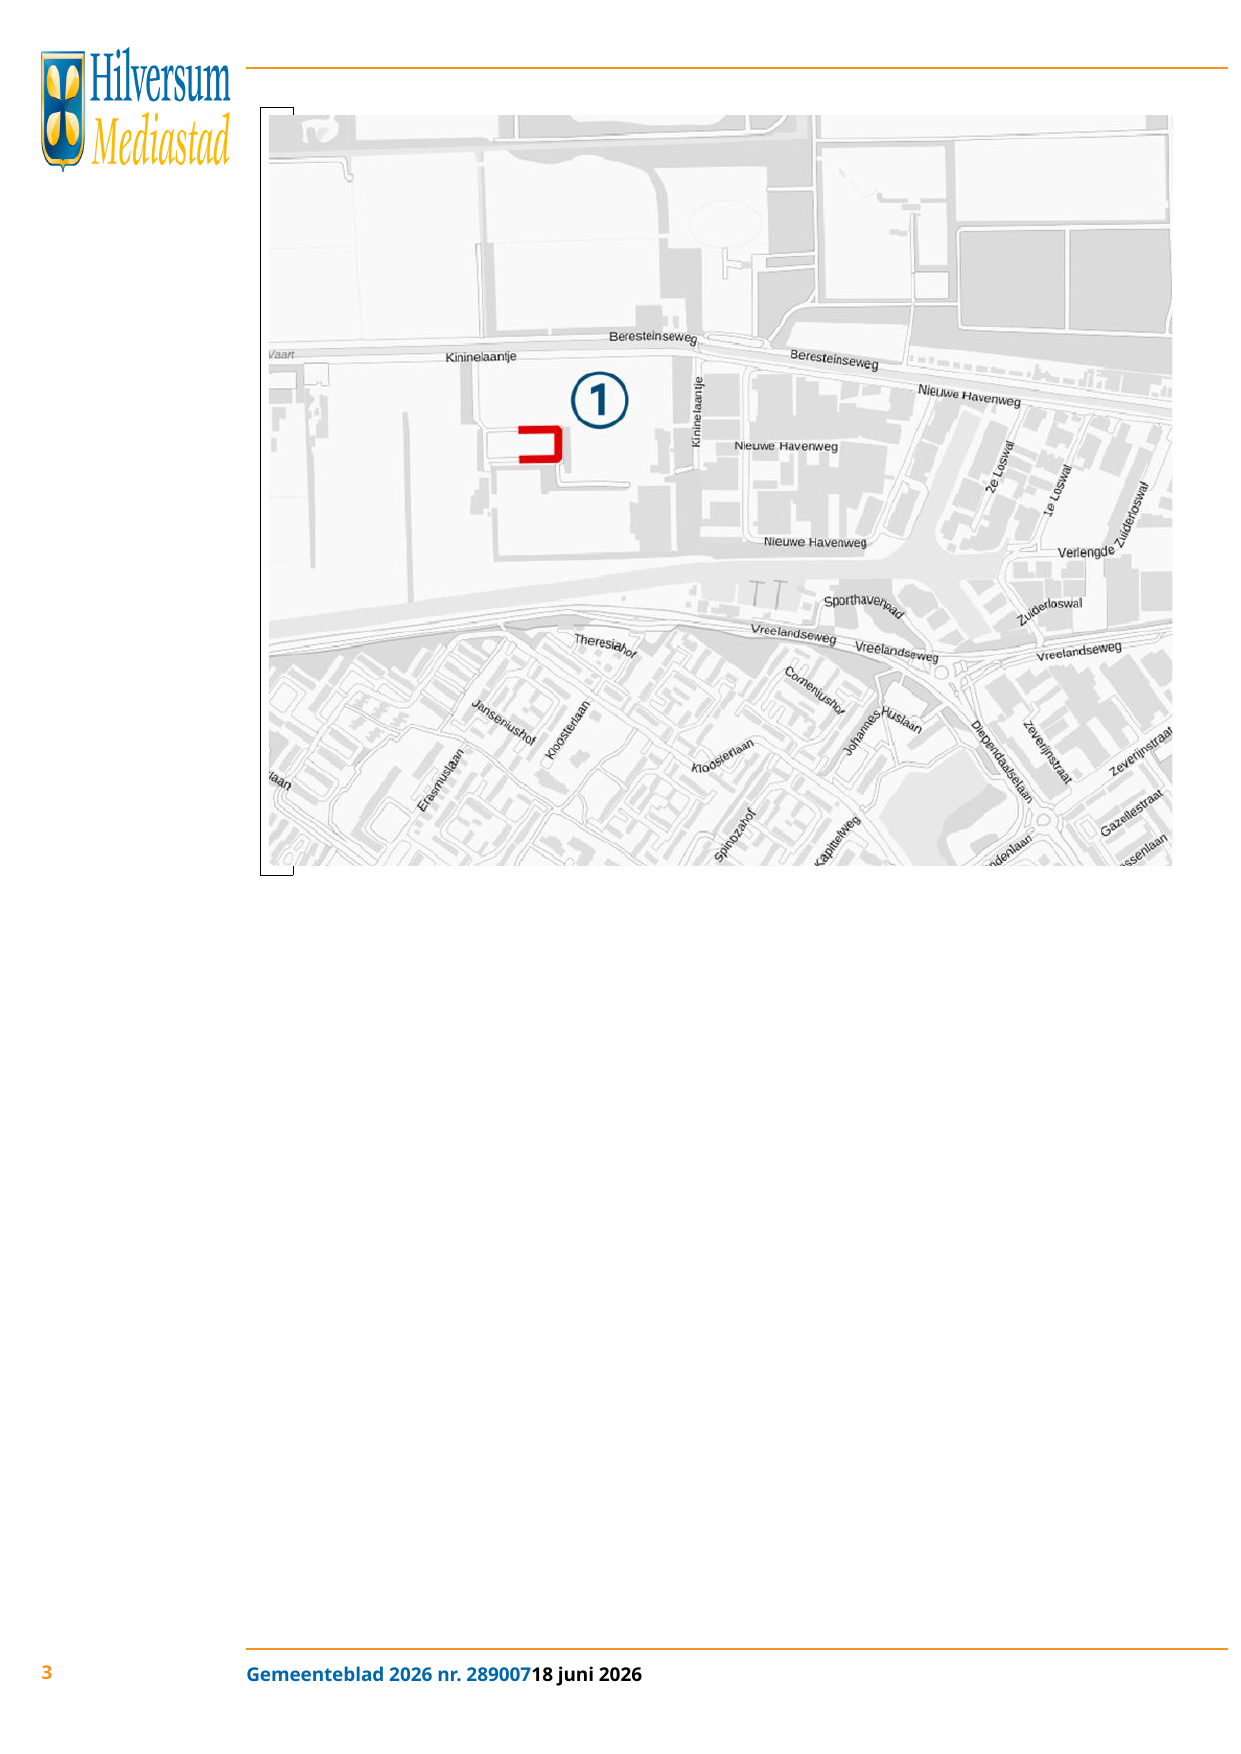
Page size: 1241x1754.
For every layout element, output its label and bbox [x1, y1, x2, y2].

picture [268, 115, 1173, 866]
picture [41, 47, 231, 172]
